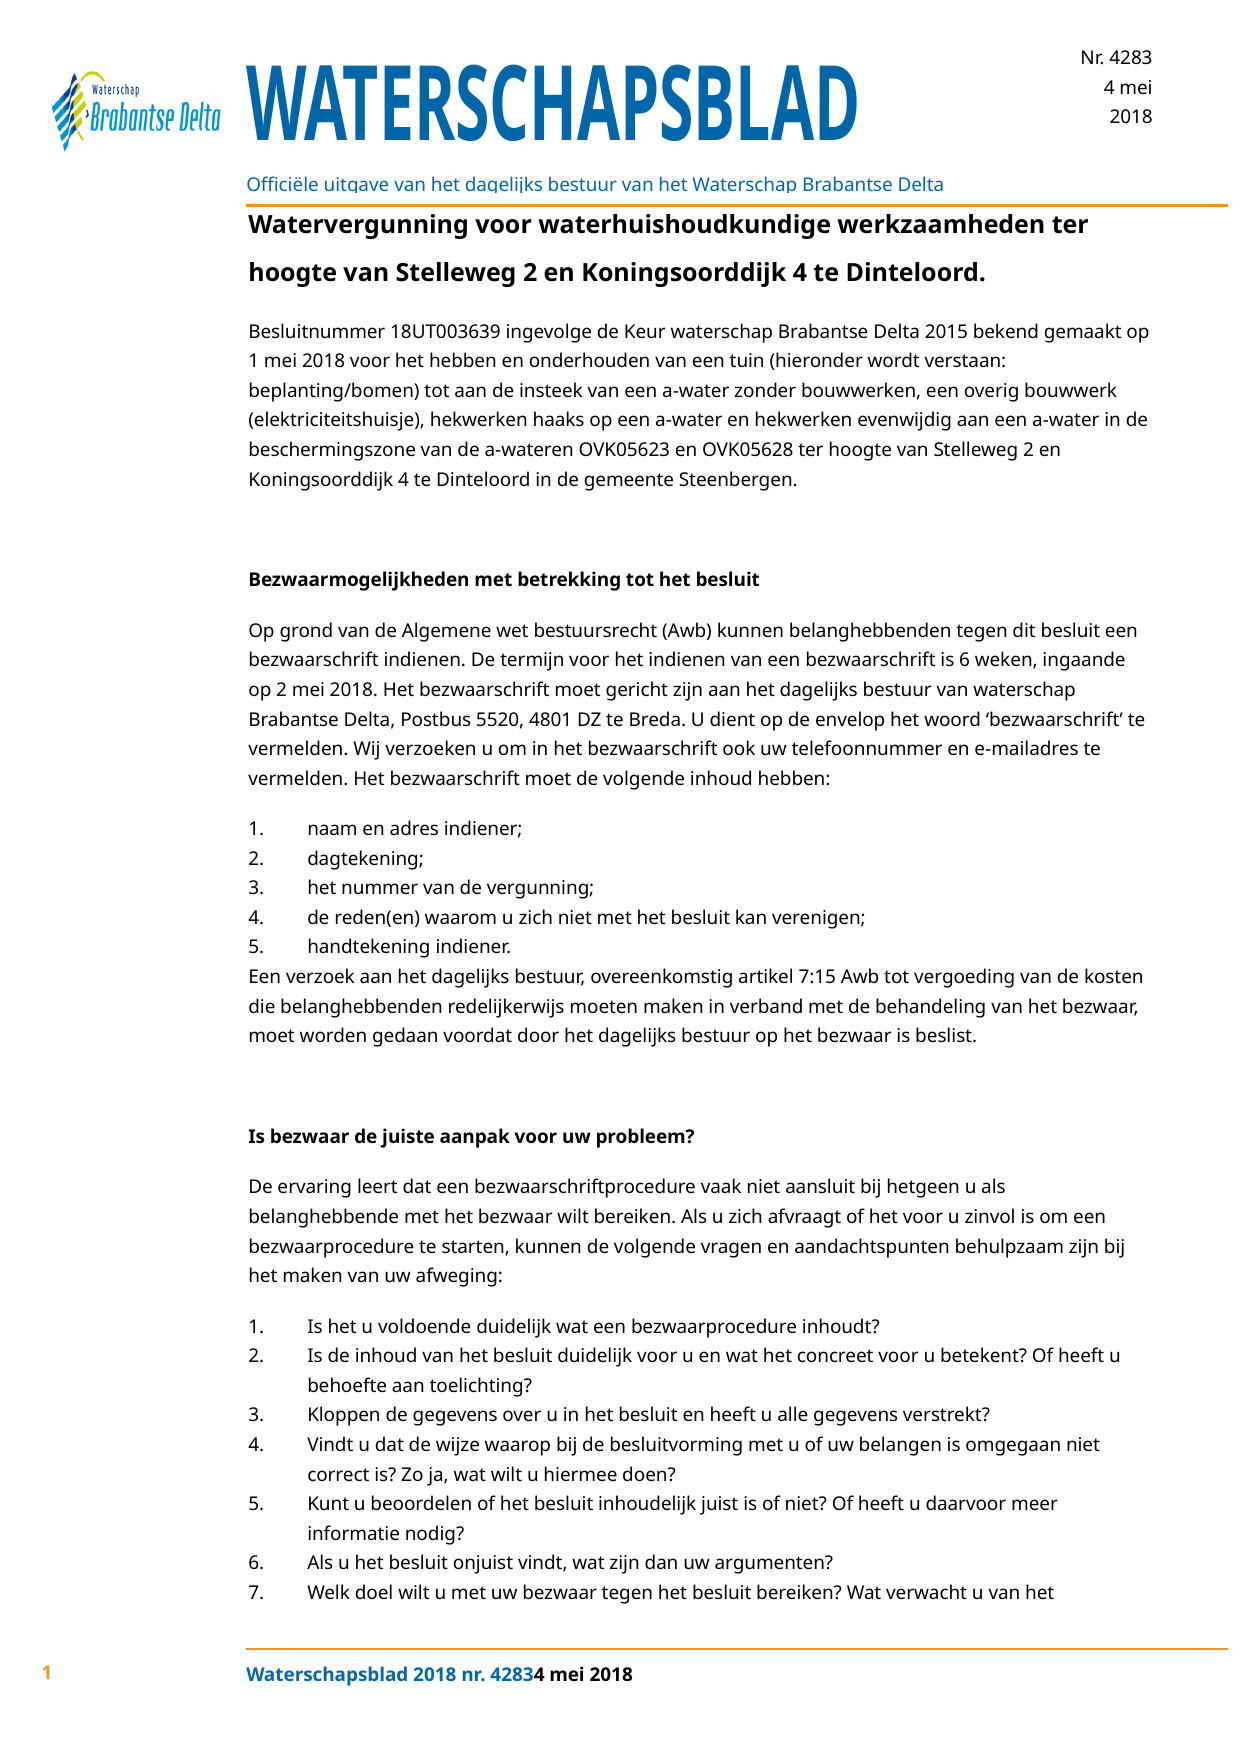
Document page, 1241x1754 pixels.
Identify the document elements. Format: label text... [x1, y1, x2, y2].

text Is bezwaar de juiste aanpak voor uw probleem? [248, 1123, 1152, 1149]
text Besluitnummer 18UT003639 ingevolge de Keur waterschap Brabantse Delta 2015 bekend gemaakt op 1 mei 2018 voor het hebben en onderhouden van een tuin (hieronder wordt verstaan: beplanting/bomen) tot aan de insteek van een a-water zonder bouwwerken, een overig bouwwerk (elektriciteitshuisje), hekwerken haaks op een a-water en hekwerken evenwijdig aan een a-water in de beschermingszone van de a-wateren OVK05623 en OVK05628 ter hoogte van Stelleweg 2 en Koningsoorddijk 4 te Dinteloord in de gemeente Steenbergen. [248, 318, 1152, 492]
list dagtekening; [248, 845, 1152, 871]
list Is het u voldoende duidelijk wat een bezwaarprocedure inhoudt? [248, 1313, 1152, 1339]
list handtekening indiener. [248, 934, 1152, 959]
list het nummer van de vergunning; [248, 874, 1152, 900]
list Is de inhoud van het besluit duidelijk voor u en wat het concreet voor u betekent? Of heeft u behoefte aan toelichting? [248, 1342, 1152, 1398]
text Een verzoek aan het dagelijks bestuur, overeenkomstig artikel 7:15 Awb tot vergoeding van de kosten die belanghebbenden redelijkerwijs moeten maken in verband met de behandeling van het bezwaar, moet worden gedaan voordat door het dagelijks bestuur op het bezwaar is beslist. [248, 963, 1152, 1048]
text Watervergunning voor waterhuishoudkundige werkzaamheden ter hoogte van Stelleweg 2 en Koningsoorddijk 4 te Dinteloord. [248, 207, 1152, 288]
picture [41, 47, 231, 172]
text De ervaring leert dat een bezwaarschriftprocedure vaak niet aansluit bij hetgeen u als belanghebbende met het bezwaar wilt bereiken. Als u zich afvraagt of het voor u zinvol is om een bezwaarprocedure te starten, kunnen de volgende vragen en aandachtspunten behulpzaam zijn bij het maken van uw afweging: [248, 1174, 1152, 1288]
list Als u het besluit onjuist vindt, wat zijn dan uw argumenten? [248, 1549, 1152, 1575]
list Vindt u dat de wijze waarop bij de besluitvorming met u of uw belangen is omgegaan niet correct is? Zo ja, wat wilt u hiermee doen? [248, 1431, 1152, 1487]
list de reden(en) waarom u zich niet met het besluit kan verenigen; [248, 904, 1152, 930]
list Kloppen de gegevens over u in het besluit en heeft u alle gegevens verstrekt? [248, 1402, 1152, 1427]
list Kunt u beoordelen of het besluit inhoudelijk juist is of niet? Of heeft u daarvoor meer informatie nodig? [248, 1490, 1152, 1546]
text Op grond van de Algemene wet bestuursrecht (Awb) kunnen belanghebbenden tegen dit besluit een bezwaarschrift indienen. De termijn voor het indienen van een bezwaarschrift is 6 weken, ingaande op 2 mei 2018. Het bezwaarschrift moet gericht zijn aan het dagelijks bestuur van waterschap Brabantse Delta, Postbus 5520, 4801 DZ te Breda. U dient op de envelop het woord ‘bezwaarschrift’ te vermelden. Wij verzoeken u om in het bezwaarschrift ook uw telefoonnummer en e‑mailadres te vermelden. Het bezwaarschrift moet de volgende inhoud hebben: [248, 617, 1152, 791]
text Bezwaarmogelijkheden met betrekking tot het besluit [248, 567, 1152, 592]
list Welk doel wilt u met uw bezwaar tegen het besluit bereiken? Wat verwacht u van het [248, 1579, 1152, 1605]
list naam en adres indiener; [248, 815, 1152, 841]
